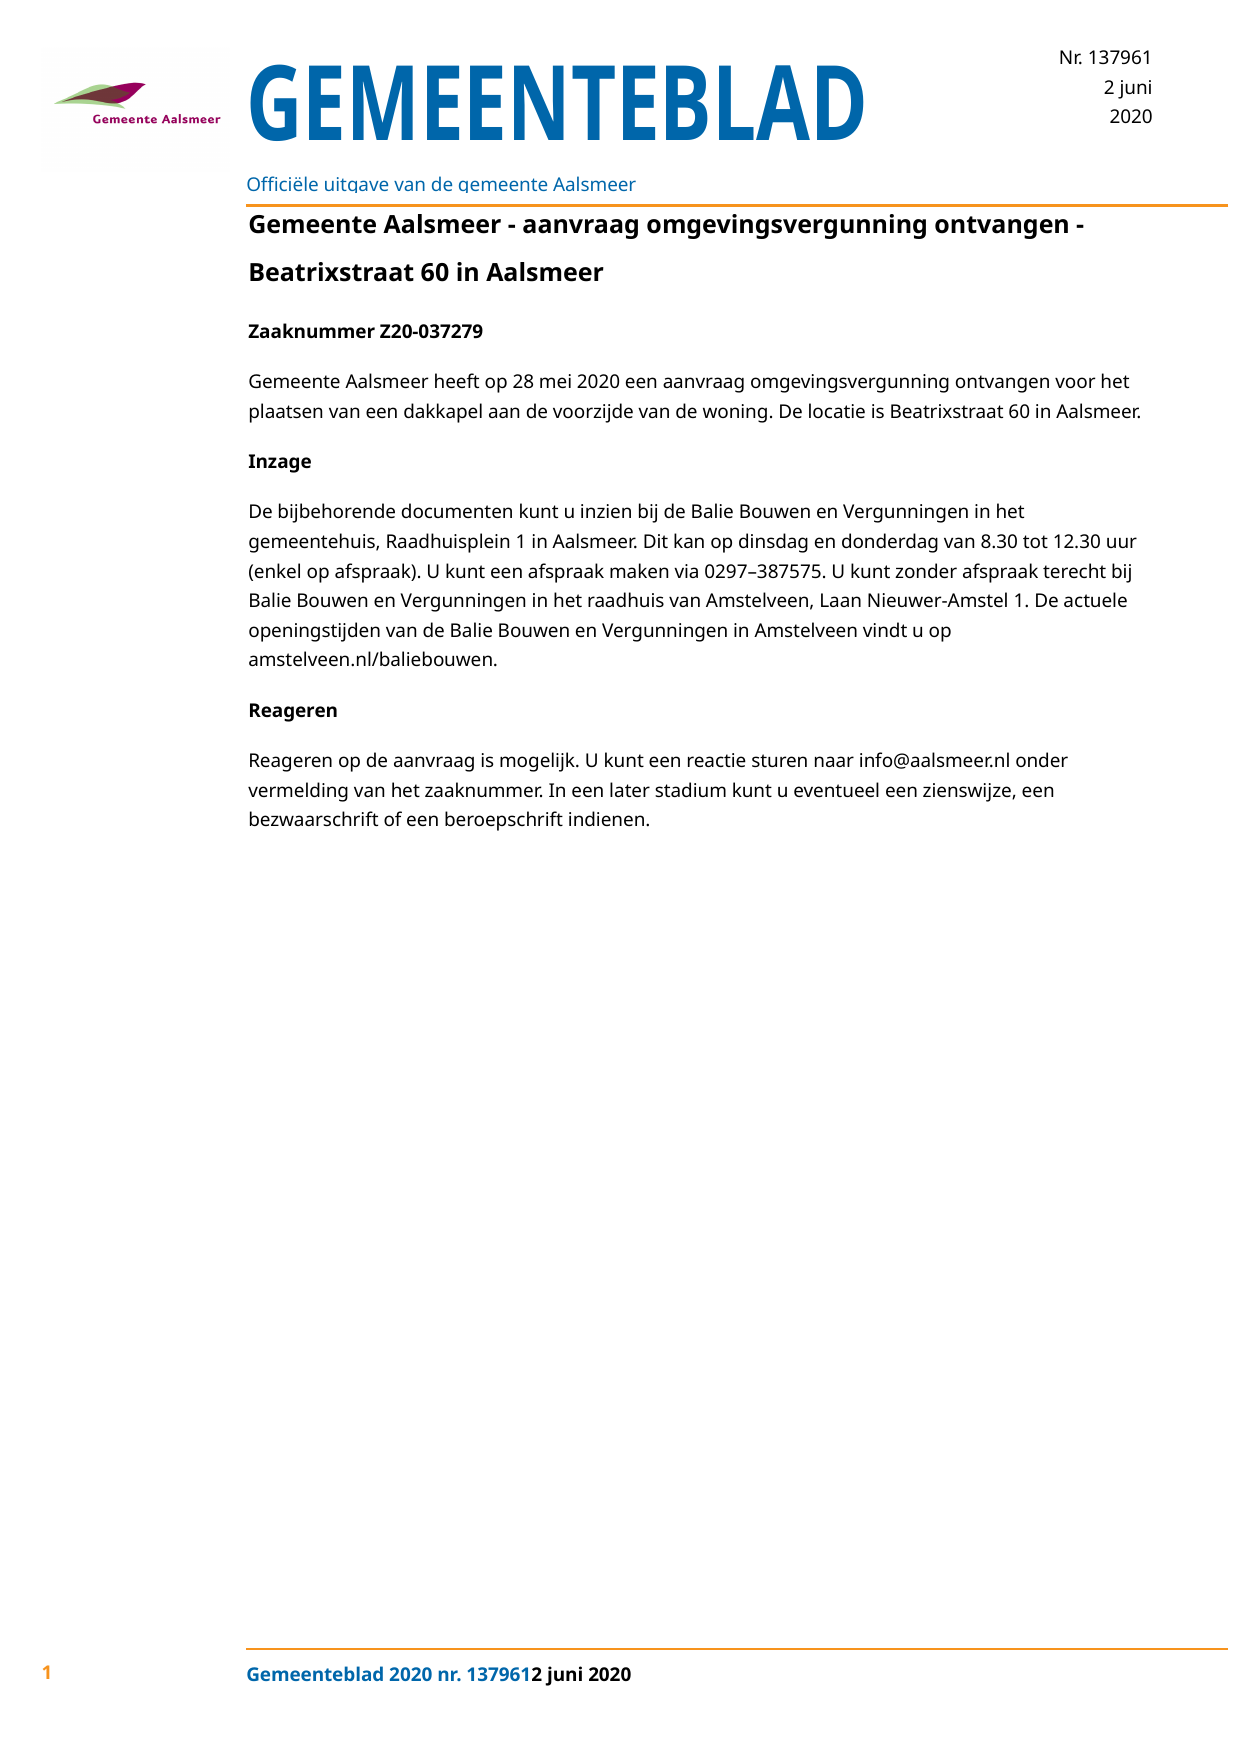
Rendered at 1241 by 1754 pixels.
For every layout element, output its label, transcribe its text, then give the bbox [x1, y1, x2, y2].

text Reageren op de aanvraag is mogelijk. U kunt een reactie sturen naar info@aalsmeer.nl onder vermelding van het zaaknummer. In een later stadium kunt u eventueel een zienswijze, een bezwaarschrift of een beroepschrift indienen. [248, 747, 1152, 832]
picture [41, 47, 231, 172]
text Inzage [248, 448, 1152, 474]
text Gemeente Aalsmeer heeft op 28 mei 2020 een aanvraag omgevingsvergunning ontvangen voor het plaatsen van een dakkapel aan de voorzijde van de woning. De locatie is Beatrixstraat 60 in Aalsmeer. [248, 368, 1152, 424]
text De bijbehorende documenten kunt u inzien bij de Balie Bouwen en Vergunningen in het gemeentehuis, Raadhuisplein 1 in Aalsmeer. Dit kan op dinsdag en donderdag van 8.30 tot 12.30 uur (enkel op afspraak). U kunt een afspraak maken via 0297–387575. U kunt zonder afspraak terecht bij Balie Bouwen en Vergunningen in het raadhuis van Amstelveen, Laan Nieuwer-Amstel 1. De actuele openingstijden van de Balie Bouwen en Vergunningen in Amstelveen vindt u op amstelveen.nl/baliebouwen. [248, 499, 1152, 672]
text Gemeente Aalsmeer - aanvraag omgevingsvergunning ontvangen - Beatrixstraat 60 in Aalsmeer [248, 207, 1152, 288]
text Reageren [248, 697, 1152, 723]
text Zaaknummer Z20-037279 [248, 318, 1152, 344]
